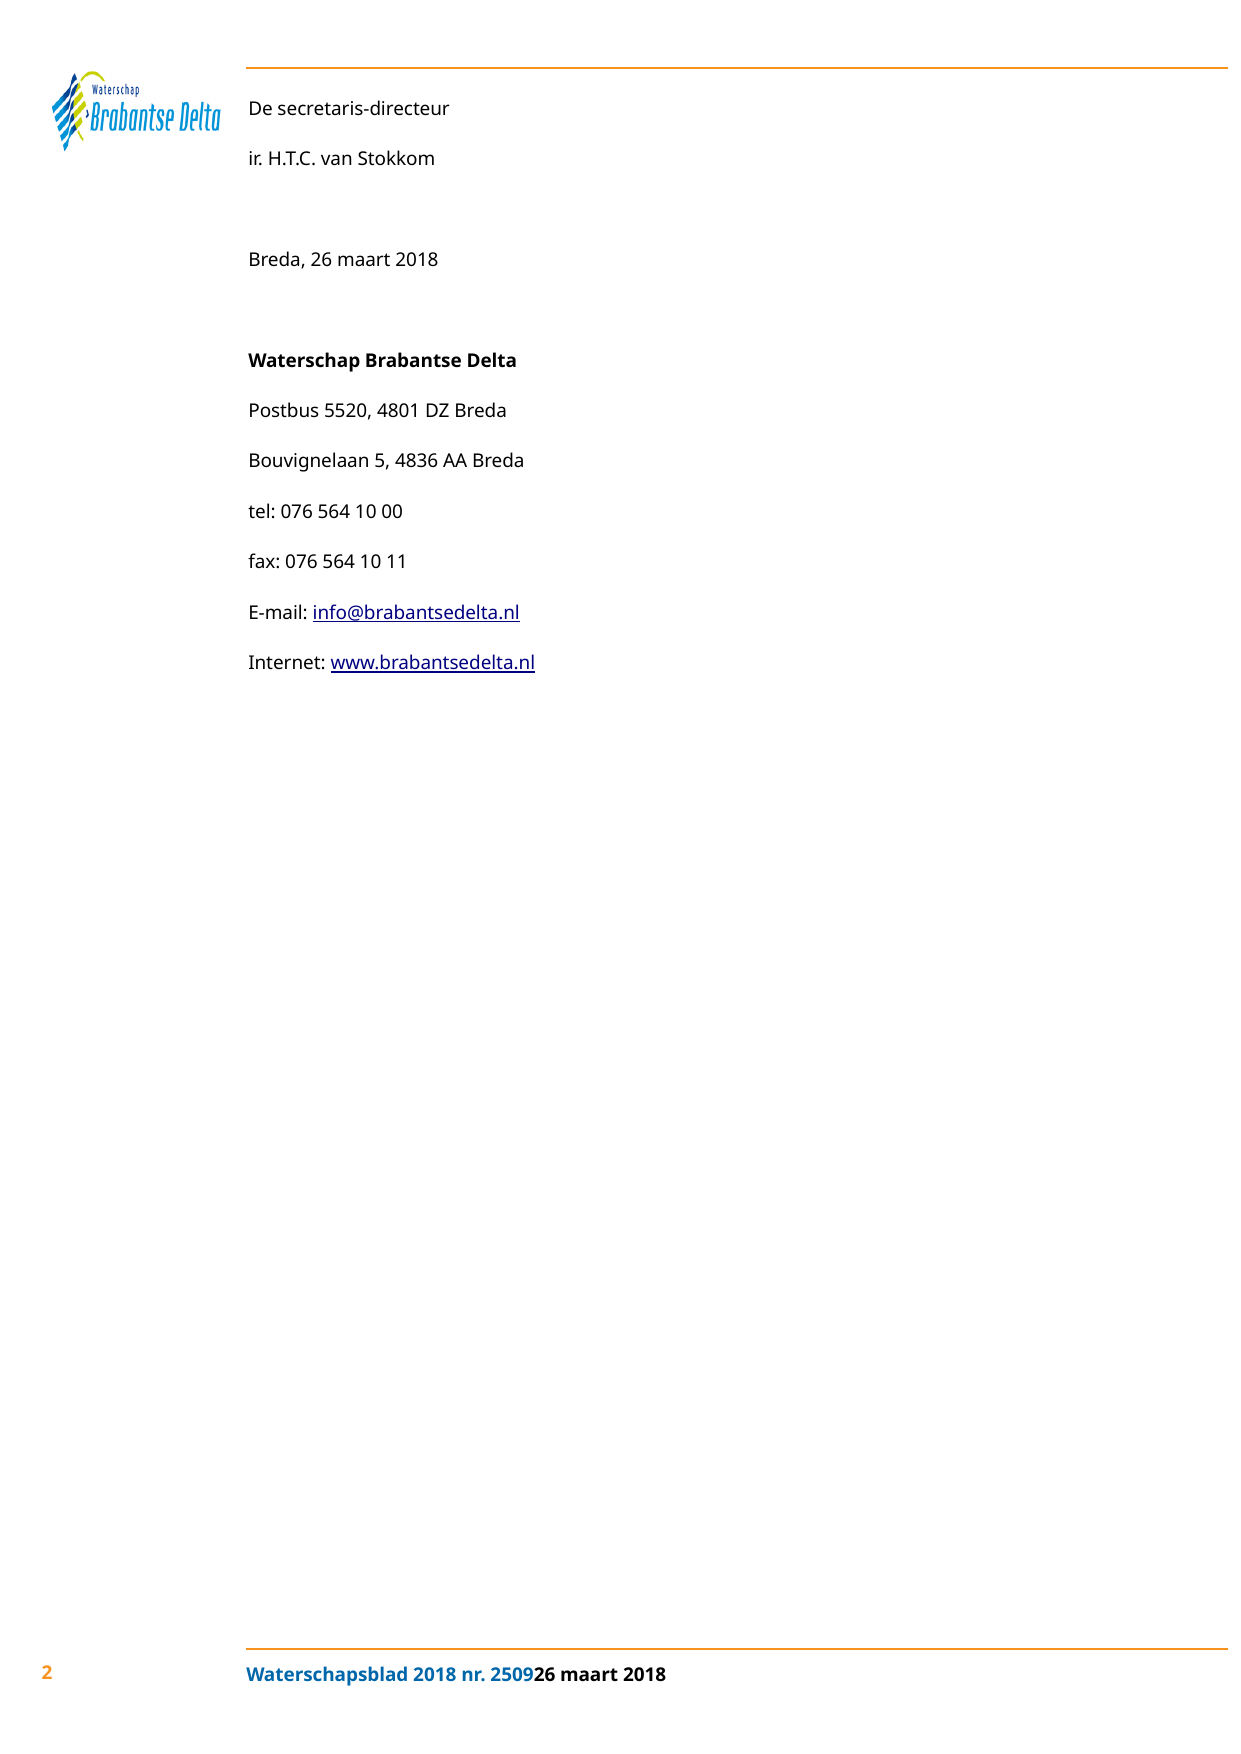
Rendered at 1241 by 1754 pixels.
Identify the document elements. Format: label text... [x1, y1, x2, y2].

text Internet: www.brabantsedelta.nl [248, 649, 1152, 675]
text E-mail: info@brabantsedelta.nl [248, 599, 1152, 625]
text ir. H.T.C. van Stokkom [248, 145, 1152, 171]
text De secretaris-directeur [248, 95, 1152, 121]
text tel: 076 564 10 00 [248, 498, 1152, 524]
text fax: 076 564 10 11 [248, 548, 1152, 574]
text Waterschap Brabantse Delta [248, 347, 1152, 373]
text Breda, 26 maart 2018 [248, 246, 1152, 272]
text Bouvignelaan 5, 4836 AA Breda [248, 448, 1152, 473]
picture [41, 47, 231, 172]
text Postbus 5520, 4801 DZ Breda [248, 397, 1152, 423]
